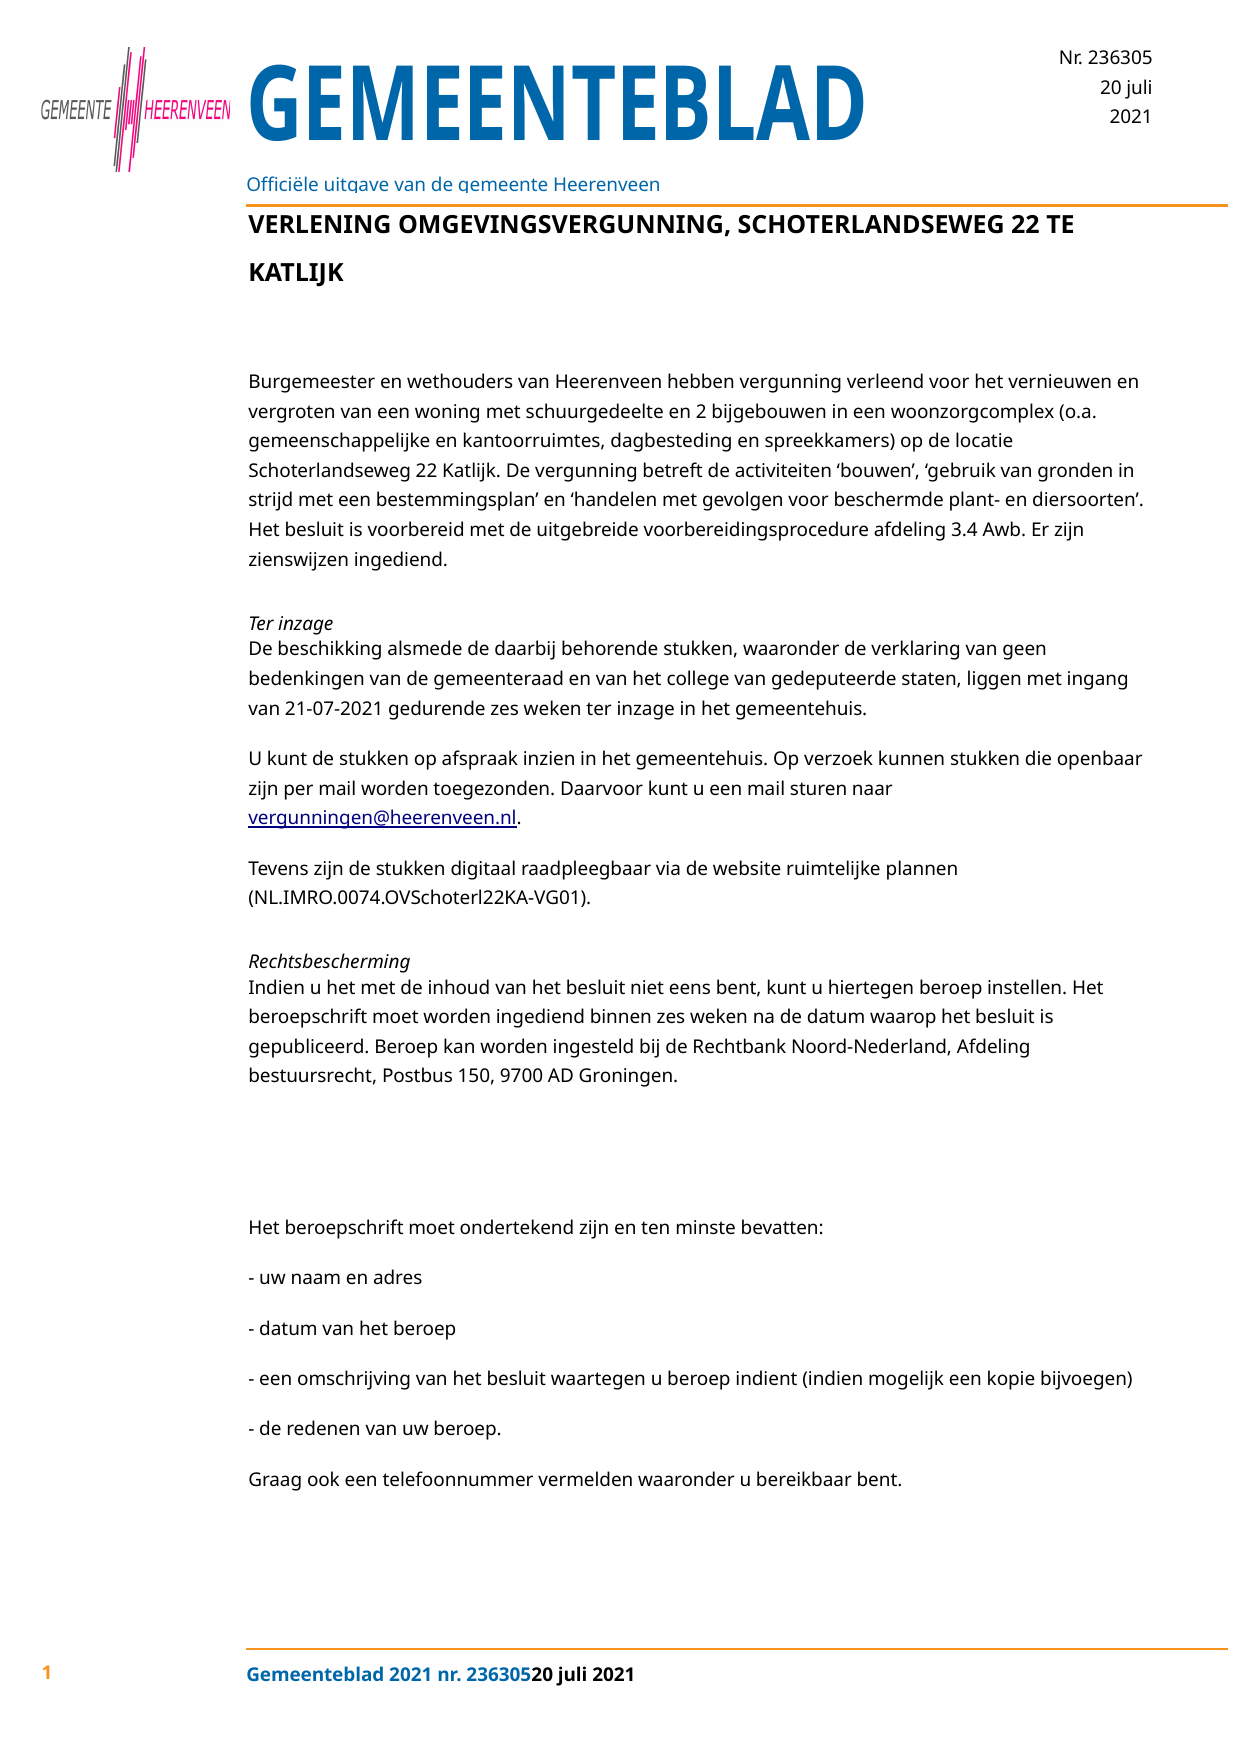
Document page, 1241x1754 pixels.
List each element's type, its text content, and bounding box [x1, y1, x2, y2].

text Indien u het met de inhoud van het besluit niet eens bent, kunt u hiertegen beroep instellen. Het beroepschrift moet worden ingediend binnen zes weken na de datum waarop het besluit is gepubliceerd. Beroep kan worden ingesteld bij de Rechtbank Noord-Nederland, Afdeling bestuursrecht, Postbus 150, 9700 AD Groningen. [248, 974, 1152, 1088]
text De beschikking alsmede de daarbij behorende stukken, waaronder de verklaring van geen bedenkingen van de gemeenteraad en van het college van gedeputeerde staten, liggen met ingang van 21-07-2021 gedurende zes weken ter inzage in het gemeentehuis. [248, 636, 1152, 720]
text - uw naam en adres [248, 1264, 1152, 1290]
text - een omschrijving van het besluit waartegen u beroep indient (indien mogelijk een kopie bijvoegen) [248, 1365, 1152, 1391]
text - de redenen van uw beroep. [248, 1416, 1152, 1441]
text Ter inzage [248, 610, 1152, 636]
text Burgemeester en wethouders van Heerenveen hebben vergunning verleend voor het vernieuwen en vergroten van een woning met schuurgedeelte en 2 bijgebouwen in een woonzorgcomplex (o.a. gemeenschappelijke en kantoorruimtes, dagbesteding en spreekkamers) op de locatie Schoterlandseweg 22 Katlijk. De vergunning betreft de activiteiten ‘bouwen’, ‘gebruik van gronden in strijd met een bestemmingsplan’ en ‘handelen met gevolgen voor beschermde plant- en diersoorten’. Het besluit is voorbereid met de uitgebreide voorbereidingsprocedure afdeling 3.4 Awb. Er zijn zienswijzen ingediend. [248, 368, 1152, 572]
picture [41, 47, 231, 172]
text Tevens zijn de stukken digitaal raadpleegbaar via de website ruimtelijke plannen (NL.IMRO.0074.OVSchoterl22KA-VG01). [248, 855, 1152, 910]
text Het beroepschrift moet ondertekend zijn en ten minste bevatten: [248, 1214, 1152, 1240]
text Rechtsbescherming [248, 948, 1152, 974]
text - datum van het beroep [248, 1315, 1152, 1341]
text U kunt de stukken op afspraak inzien in het gemeentehuis. Op verzoek kunnen stukken die openbaar zijn per mail worden toegezonden. Daarvoor kunt u een mail sturen naar vergunningen@heerenveen.nl. [248, 745, 1152, 830]
text Graag ook een telefoonnummer vermelden waaronder u bereikbaar bent. [248, 1466, 1152, 1492]
text VERLENING OMGEVINGSVERGUNNING, SCHOTERLANDSEWEG 22 TE KATLIJK [248, 207, 1152, 288]
